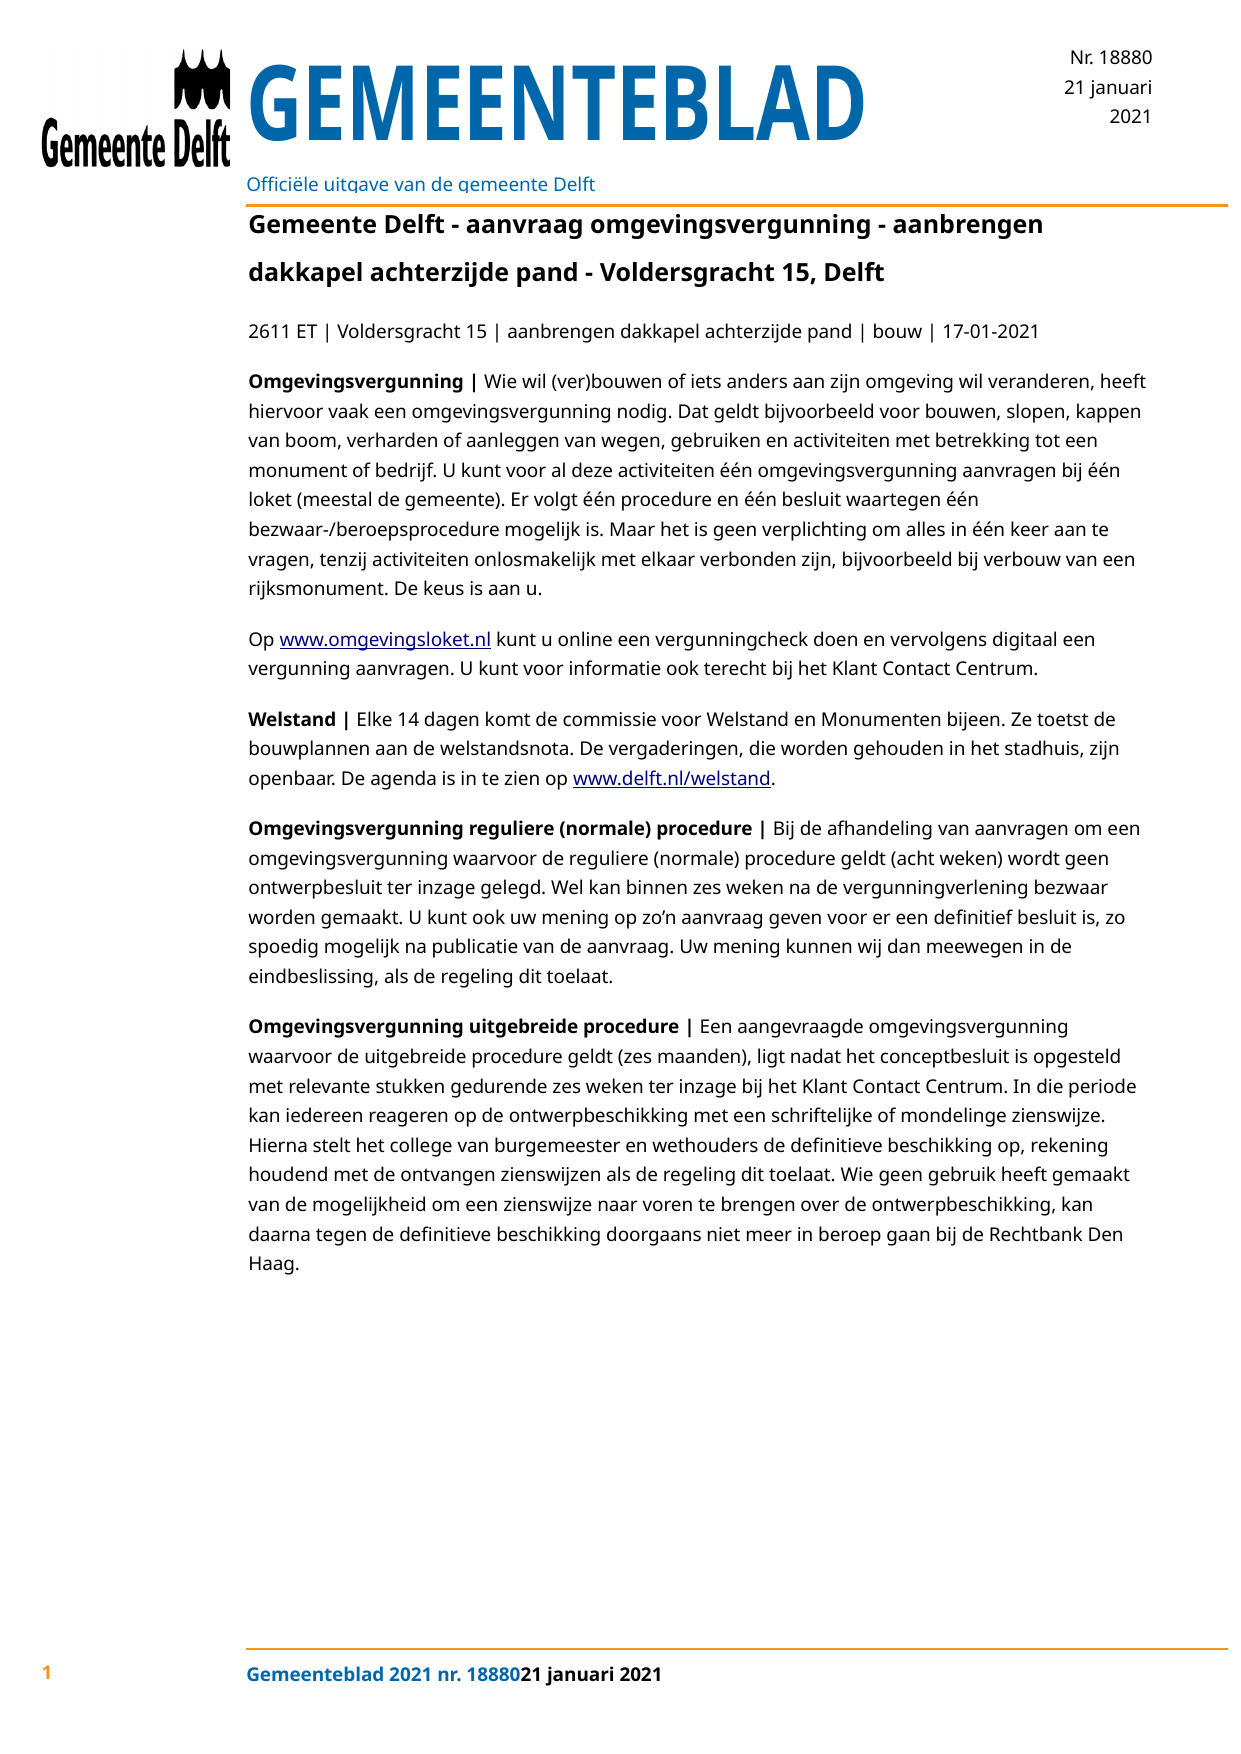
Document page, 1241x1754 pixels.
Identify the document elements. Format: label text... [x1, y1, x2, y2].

text 2611 ET | Voldersgracht 15 | aanbrengen dakkapel achterzijde pand | bouw | 17-01-2021 [248, 318, 1152, 344]
picture [41, 47, 231, 172]
text Op www.omgevingsloket.nl kunt u online een vergunningcheck doen en vervolgens digitaal een vergunning aanvragen. U kunt voor informatie ook terecht bij het Klant Contact Centrum. [248, 626, 1152, 681]
text Omgevingsvergunning reguliere (normale) procedure | Bij de afhandeling van aanvragen om een omgevingsvergunning waarvoor de reguliere (normale) procedure geldt (acht weken) wordt geen ontwerpbesluit ter inzage gelegd. Wel kan binnen zes weken na de vergunningverlening bezwaar worden gemaakt. U kunt ook uw mening op zo’n aanvraag geven voor er een definitief besluit is, zo spoedig mogelijk na publicatie van de aanvraag. Uw mening kunnen wij dan meewegen in de eindbeslissing, als de regeling dit toelaat. [248, 815, 1152, 989]
text Omgevingsvergunning uitgebreide procedure | Een aangevraagde omgevingsvergunning waarvoor de uitgebreide procedure geldt (zes maanden), ligt nadat het conceptbesluit is opgesteld met relevante stukken gedurende zes weken ter inzage bij het Klant Contact Centrum. In die periode kan iedereen reageren op de ontwerpbeschikking met een schriftelijke of mondelinge zienswijze. Hierna stelt het college van burgemeester en wethouders de definitieve beschikking op, rekening houdend met de ontvangen zienswijzen als de regeling dit toelaat. Wie geen gebruik heeft gemaakt van de mogelijkheid om een zienswijze naar voren te brengen over de ontwerpbeschikking, kan daarna tegen de definitieve beschikking doorgaans niet meer in beroep gaan bij de Rechtbank Den Haag. [248, 1014, 1152, 1276]
text Omgevingsvergunning | Wie wil (ver)bouwen of iets anders aan zijn omgeving wil veranderen, heeft hiervoor vaak een omgevingsvergunning nodig. Dat geldt bijvoorbeeld voor bouwen, slopen, kappen van boom, verharden of aanleggen van wegen, gebruiken en activiteiten met betrekking tot een monument of bedrijf. U kunt voor al deze activiteiten één omgevingsvergunning aanvragen bij één loket (meestal de gemeente). Er volgt één procedure en één besluit waartegen één bezwaar-/beroepsprocedure mogelijk is. Maar het is geen verplichting om alles in één keer aan te vragen, tenzij activiteiten onlosmakelijk met elkaar verbonden zijn, bijvoorbeeld bij verbouw van een rijksmonument. De keus is aan u. [248, 368, 1152, 601]
text Welstand | Elke 14 dagen komt de commissie voor Welstand en Monumenten bijeen. Ze toetst de bouwplannen aan de welstandsnota. De vergaderingen, die worden gehouden in het stadhuis, zijn openbaar. De agenda is in te zien op www.delft.nl/welstand. [248, 706, 1152, 791]
text Gemeente Delft - aanvraag omgevingsvergunning - aanbrengen dakkapel achterzijde pand - Voldersgracht 15, Delft [248, 207, 1152, 288]
